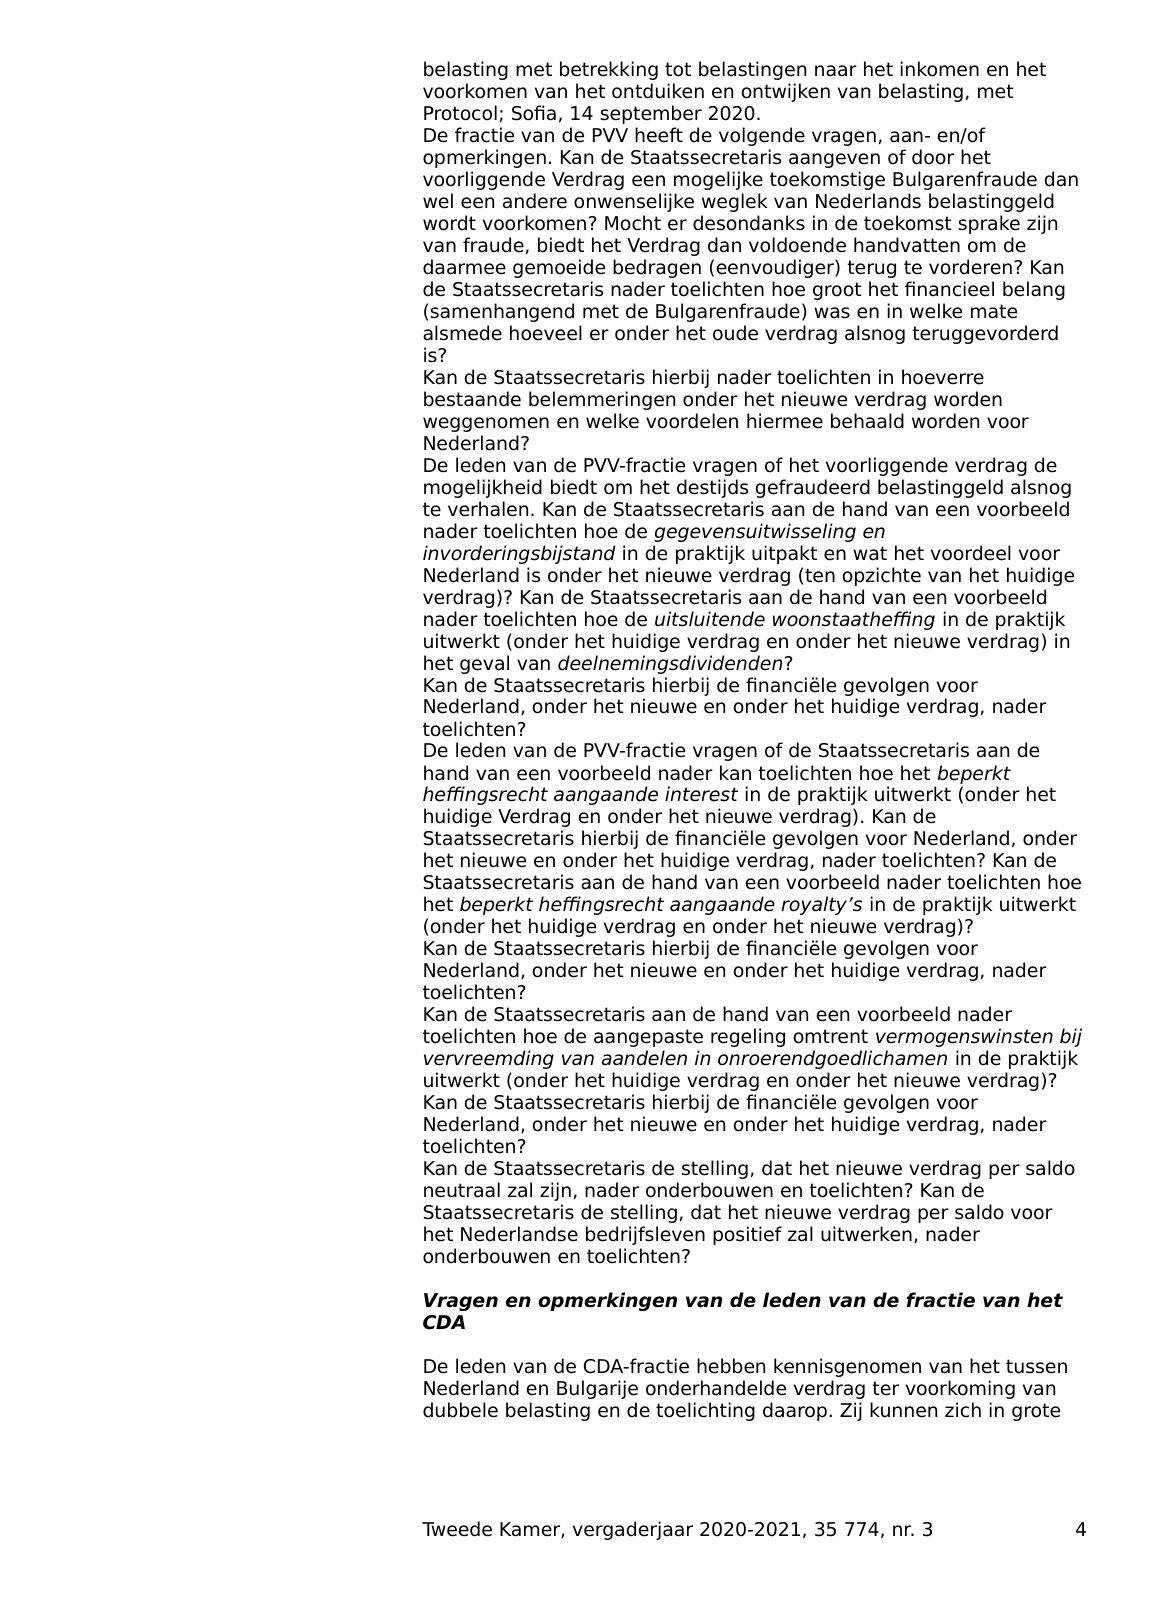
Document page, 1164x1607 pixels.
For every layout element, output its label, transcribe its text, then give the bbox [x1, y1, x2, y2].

text Kan de Staatssecretaris de stelling, dat het nieuwe verdrag per saldo neutraal zal zijn, nader onderbouwen en toelichten? Kan de Staatssecretaris de stelling, dat het nieuwe verdrag per saldo voor het Nederlandse bedrijfsleven positief zal uitwerken, nader onderbouwen en toelichten? [422, 1158, 1087, 1268]
text De fractie van de PVV heeft de volgende vragen, aan- en/of opmerkingen. Kan de Staatssecretaris aangeven of door het voorliggende Verdrag een mogelijke toekomstige Bulgarenfraude dan wel een andere onwenselijke weglek van Nederlands belastinggeld wordt voorkomen? Mocht er desondanks in de toekomst sprake zijn van fraude, biedt het Verdrag dan voldoende handvatten om de daarmee gemoeide bedragen (eenvoudiger) terug te vorderen? Kan de Staatssecretaris nader toelichten hoe groot het financieel belang (samenhangend met de Bulgarenfraude) was en in welke mate alsmede hoeveel er onder het oude verdrag alsnog teruggevorderd is? [422, 125, 1087, 367]
text De leden van de PVV-fractie vragen of het voorliggende verdrag de mogelijkheid biedt om het destijds gefraudeerd belastinggeld alsnog te verhalen. Kan de Staatssecretaris aan de hand van een voorbeeld nader toelichten hoe de gegevensuitwisseling en invorderingsbijstand in de praktijk uitpakt en wat het voordeel voor Nederland is onder het nieuwe verdrag (ten opzichte van het huidige verdrag)? Kan de Staatssecretaris aan de hand van een voorbeeld nader toelichten hoe de uitsluitende woonstaatheffing in de praktijk uitwerkt (onder het huidige verdrag en onder het nieuwe verdrag) in het geval van deelnemingsdividenden? [422, 455, 1087, 674]
text De leden van de PVV-fractie vragen of de Staatssecretaris aan de hand van een voorbeeld nader kan toelichten hoe het beperkt heffingsrecht aangaande interest in de praktijk uitwerkt (onder het huidige Verdrag en onder het nieuwe verdrag). Kan de Staatssecretaris hierbij de financiële gevolgen voor Nederland, onder het nieuwe en onder het huidige verdrag, nader toelichten? Kan de Staatssecretaris aan de hand van een voorbeeld nader toelichten hoe het beperkt heffingsrecht aangaande royalty’s in de praktijk uitwerkt (onder het huidige verdrag en onder het nieuwe verdrag)? [422, 740, 1087, 938]
text belasting met betrekking tot belastingen naar het inkomen en het voorkomen van het ontduiken en ontwijken van belasting, met Protocol; Sofia, 14 september 2020. [422, 59, 1087, 125]
text Kan de Staatssecretaris hierbij de financiële gevolgen voor Nederland, onder het nieuwe en onder het huidige verdrag, nader toelichten? [422, 674, 1087, 740]
text Kan de Staatssecretaris hierbij nader toelichten in hoeverre bestaande belemmeringen onder het nieuwe verdrag worden weggenomen en welke voordelen hiermee behaald worden voor Nederland? [422, 367, 1087, 455]
text Kan de Staatssecretaris hierbij de financiële gevolgen voor Nederland, onder het nieuwe en onder het huidige verdrag, nader toelichten? [422, 938, 1087, 1004]
text De leden van de CDA-fractie hebben kennisgenomen van het tussen Nederland en Bulgarije onderhandelde verdrag ter voorkoming van dubbele belasting en de toelichting daarop. Zij kunnen zich in grote [422, 1356, 1087, 1422]
subtitle Vragen en opmerkingen van de leden van de fractie van het CDA [422, 1290, 1087, 1334]
text Kan de Staatssecretaris hierbij de financiële gevolgen voor Nederland, onder het nieuwe en onder het huidige verdrag, nader toelichten? [422, 1092, 1087, 1158]
text Kan de Staatssecretaris aan de hand van een voorbeeld nader toelichten hoe de aangepaste regeling omtrent vermogenswinsten bij vervreemding van aandelen in onroerendgoedlichamen in de praktijk uitwerkt (onder het huidige verdrag en onder het nieuwe verdrag)? [422, 1004, 1087, 1092]
